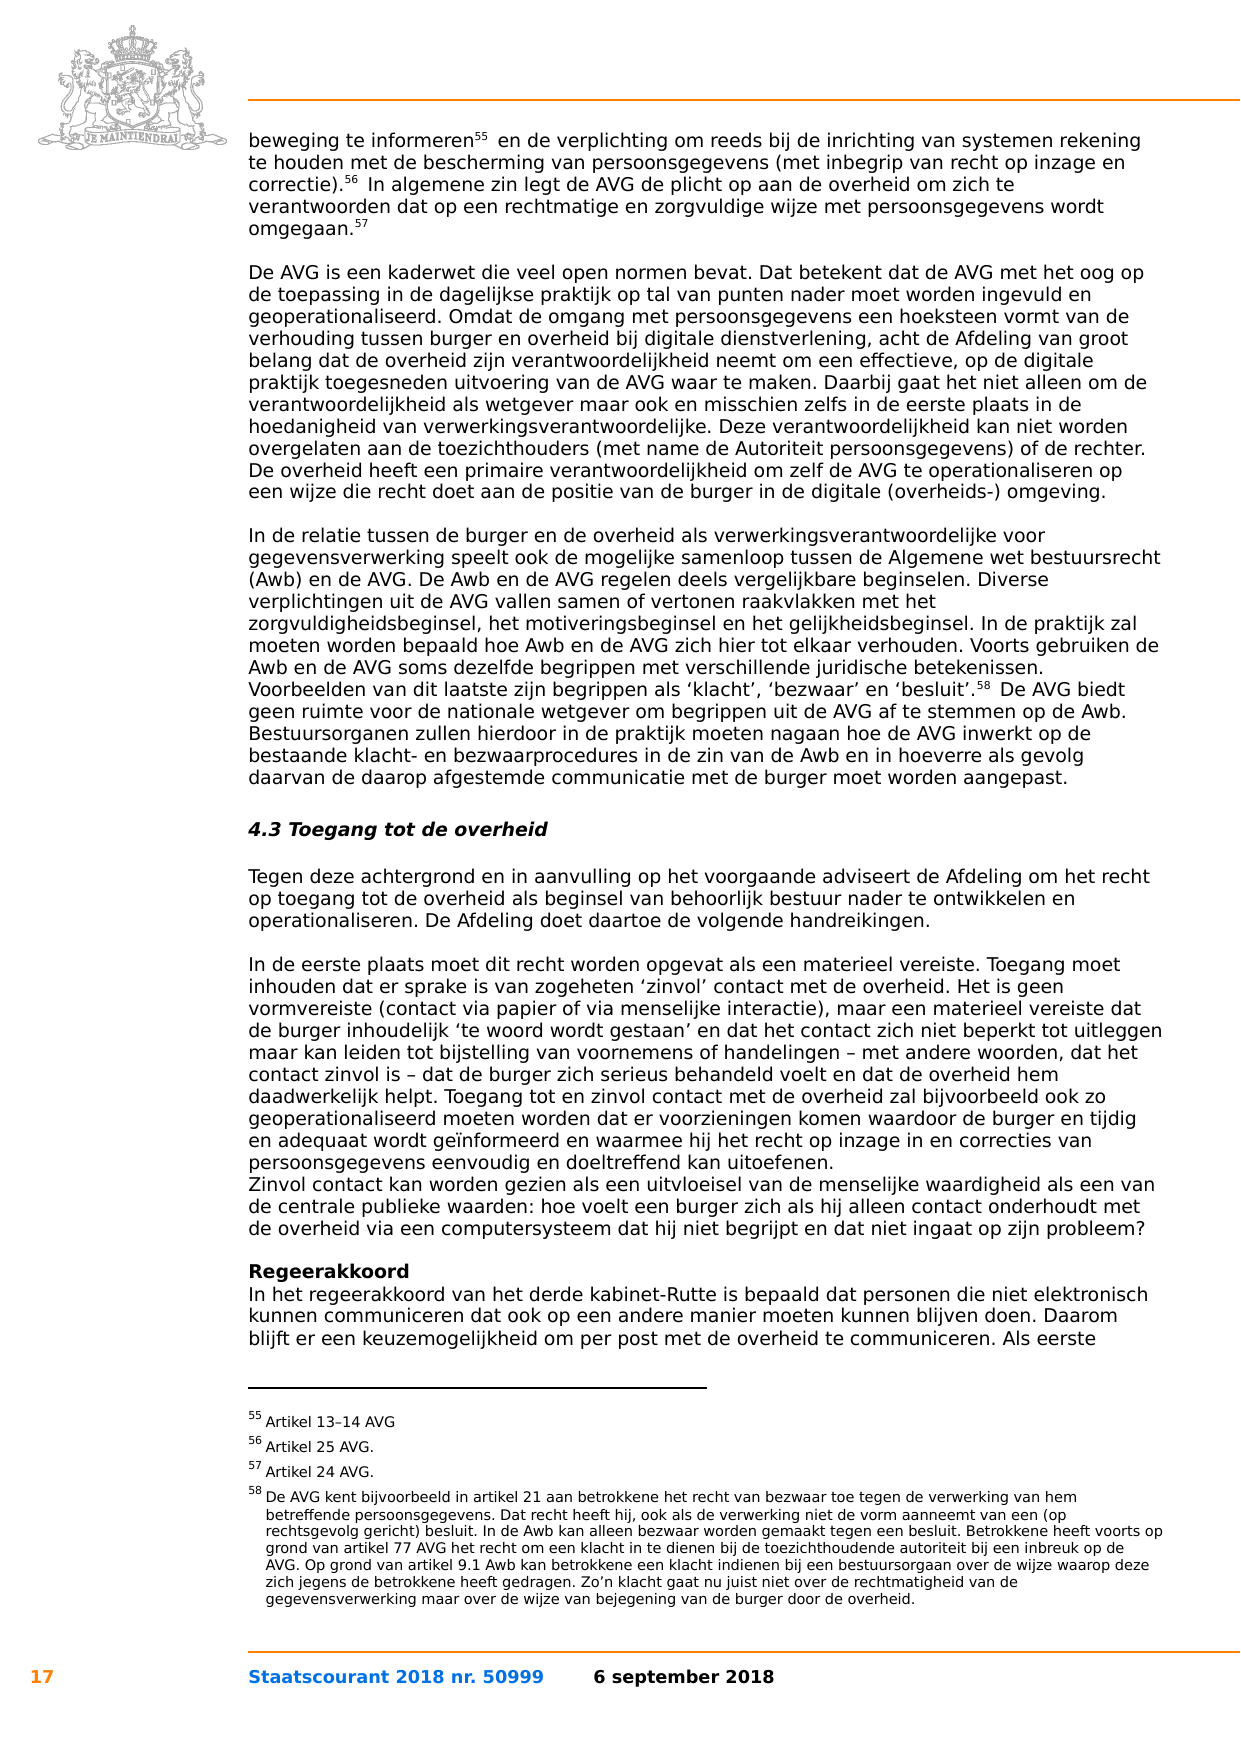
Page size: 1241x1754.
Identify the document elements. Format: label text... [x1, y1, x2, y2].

text In het regeerakkoord van het derde kabinet-Rutte is bepaald dat personen die niet elektronisch kunnen communiceren dat ook op een andere manier moeten kunnen blijven doen. Daarom blijft er een keuzemogelijkheid om per post met de overheid te communiceren. Als eerste [248, 1283, 1163, 1349]
text beweging te informeren en de verplichting om reeds bij de inrichting van systemen rekening te houden met de bescherming van persoonsgegevens (met inbegrip van recht op inzage en correctie). In algemene zin legt de AVG de plicht op aan de overheid om zich te verantwoorden dat op een rechtmatige en zorgvuldige wijze met persoonsgegevens wordt omgegaan. [248, 130, 1163, 240]
text Artikel 13–14 AVG [248, 1409, 1163, 1432]
text In de eerste plaats moet dit recht worden opgevat als een materieel vereiste. Toegang moet inhouden dat er sprake is van zogeheten ‘zinvol’ contact met de overheid. Het is geen vormvereiste (contact via papier of via menselijke interactie), maar een materieel vereiste dat de burger inhoudelijk ‘te woord wordt gestaan’ en dat het contact zich niet beperkt tot uitleggen maar kan leiden tot bijstelling van voornemens of handelingen – met andere woorden, dat het contact zinvol is – dat de burger zich serieus behandeld voelt en dat de overheid hem daadwerkelijk helpt. Toegang tot en zinvol contact met de overheid zal bijvoorbeeld ook zo geoperationaliseerd moeten worden dat er voorzieningen komen waardoor de burger en tijdig en adequaat wordt geïnformeerd en waarmee hij het recht op inzage in en correcties van persoonsgegevens eenvoudig en doeltreffend kan uitoefenen. [248, 954, 1163, 1174]
text Tegen deze achtergrond en in aanvulling op het voorgaande adviseert de Afdeling om het recht op toegang tot de overheid als beginsel van behoorlijk bestuur nader te ontwikkelen en operationaliseren. De Afdeling doet daartoe de volgende handreikingen. [248, 866, 1163, 932]
text De AVG kent bijvoorbeeld in artikel 21 aan betrokkene het recht van bezwaar toe tegen de verwerking van hem betreffende persoonsgegevens. Dat recht heeft hij, ook als de verwerking niet de vorm aanneemt van een (op rechtsgevolg gericht) besluit. In de Awb kan alleen bezwaar worden gemaakt tegen een besluit. Betrokkene heeft voorts op grond van artikel 77 AVG het recht om een klacht in te dienen bij de toezichthoudende autoriteit bij een inbreuk op de AVG. Op grond van artikel 9.1 Awb kan betrokkene een klacht indienen bij een bestuursorgaan over de wijze waarop deze zich jegens de betrokkene heeft gedragen. Zo’n klacht gaat nu juist niet over de rechtmatigheid van de gegevensverwerking maar over de wijze van bejegening van de burger door de overheid. [248, 1484, 1163, 1608]
text Artikel 25 AVG. [248, 1434, 1163, 1457]
text Regeerakkoord [248, 1261, 1163, 1283]
subtitle 4.3 Toegang tot de overheid [248, 819, 1163, 841]
text In de relatie tussen de burger en de overheid als verwerkingsverantwoordelijke voor gegevensverwerking speelt ook de mogelijke samenloop tussen de Algemene wet bestuursrecht (Awb) en de AVG. De Awb en de AVG regelen deels vergelijkbare beginselen. Diverse verplichtingen uit de AVG vallen samen of vertonen raakvlakken met het zorgvuldigheidsbeginsel, het motiveringsbeginsel en het gelijkheidsbeginsel. In de praktijk zal moeten worden bepaald hoe Awb en de AVG zich hier tot elkaar verhouden. Voorts gebruiken de Awb en de AVG soms dezelfde begrippen met verschillende juridische betekenissen. Voorbeelden van dit laatste zijn begrippen als ‘klacht’, ‘bezwaar’ en ‘besluit’. De AVG biedt geen ruimte voor de nationale wetgever om begrippen uit de AVG af te stemmen op de Awb. Bestuursorganen zullen hierdoor in de praktijk moeten nagaan hoe de AVG inwerkt op de bestaande klacht- en bezwaarprocedures in de zin van de Awb en in hoeverre als gevolg daarvan de daarop afgestemde communicatie met de burger moet worden aangepast. [248, 525, 1163, 789]
text Artikel 24 AVG. [248, 1459, 1163, 1482]
text Zinvol contact kan worden gezien als een uitvloeisel van de menselijke waardigheid als een van de centrale publieke waarden: hoe voelt een burger zich als hij alleen contact onderhoudt met de overheid via een computersysteem dat hij niet begrijpt en dat niet ingaat op zijn probleem? [248, 1174, 1163, 1239]
text De AVG is een kaderwet die veel open normen bevat. Dat betekent dat de AVG met het oog op de toepassing in de dagelijkse praktijk op tal van punten nader moet worden ingevuld en geoperationaliseerd. Omdat de omgang met persoonsgegevens een hoeksteen vormt van de verhouding tussen burger en overheid bij digitale dienstverlening, acht de Afdeling van groot belang dat de overheid zijn verantwoordelijkheid neemt om een effectieve, op de digitale praktijk toegesneden uitvoering van de AVG waar te maken. Daarbij gaat het niet alleen om de verantwoordelijkheid als wetgever maar ook en misschien zelfs in de eerste plaats in de hoedanigheid van verwerkingsverantwoordelijke. Deze verantwoordelijkheid kan niet worden overgelaten aan de toezichthouders (met name de Autoriteit persoonsgegevens) of de rechter. De overheid heeft een primaire verantwoordelijkheid om zelf de AVG te operationaliseren op een wijze die recht doet aan de positie van de burger in de digitale (overheids-) omgeving. [248, 262, 1163, 503]
picture [38, 25, 227, 150]
